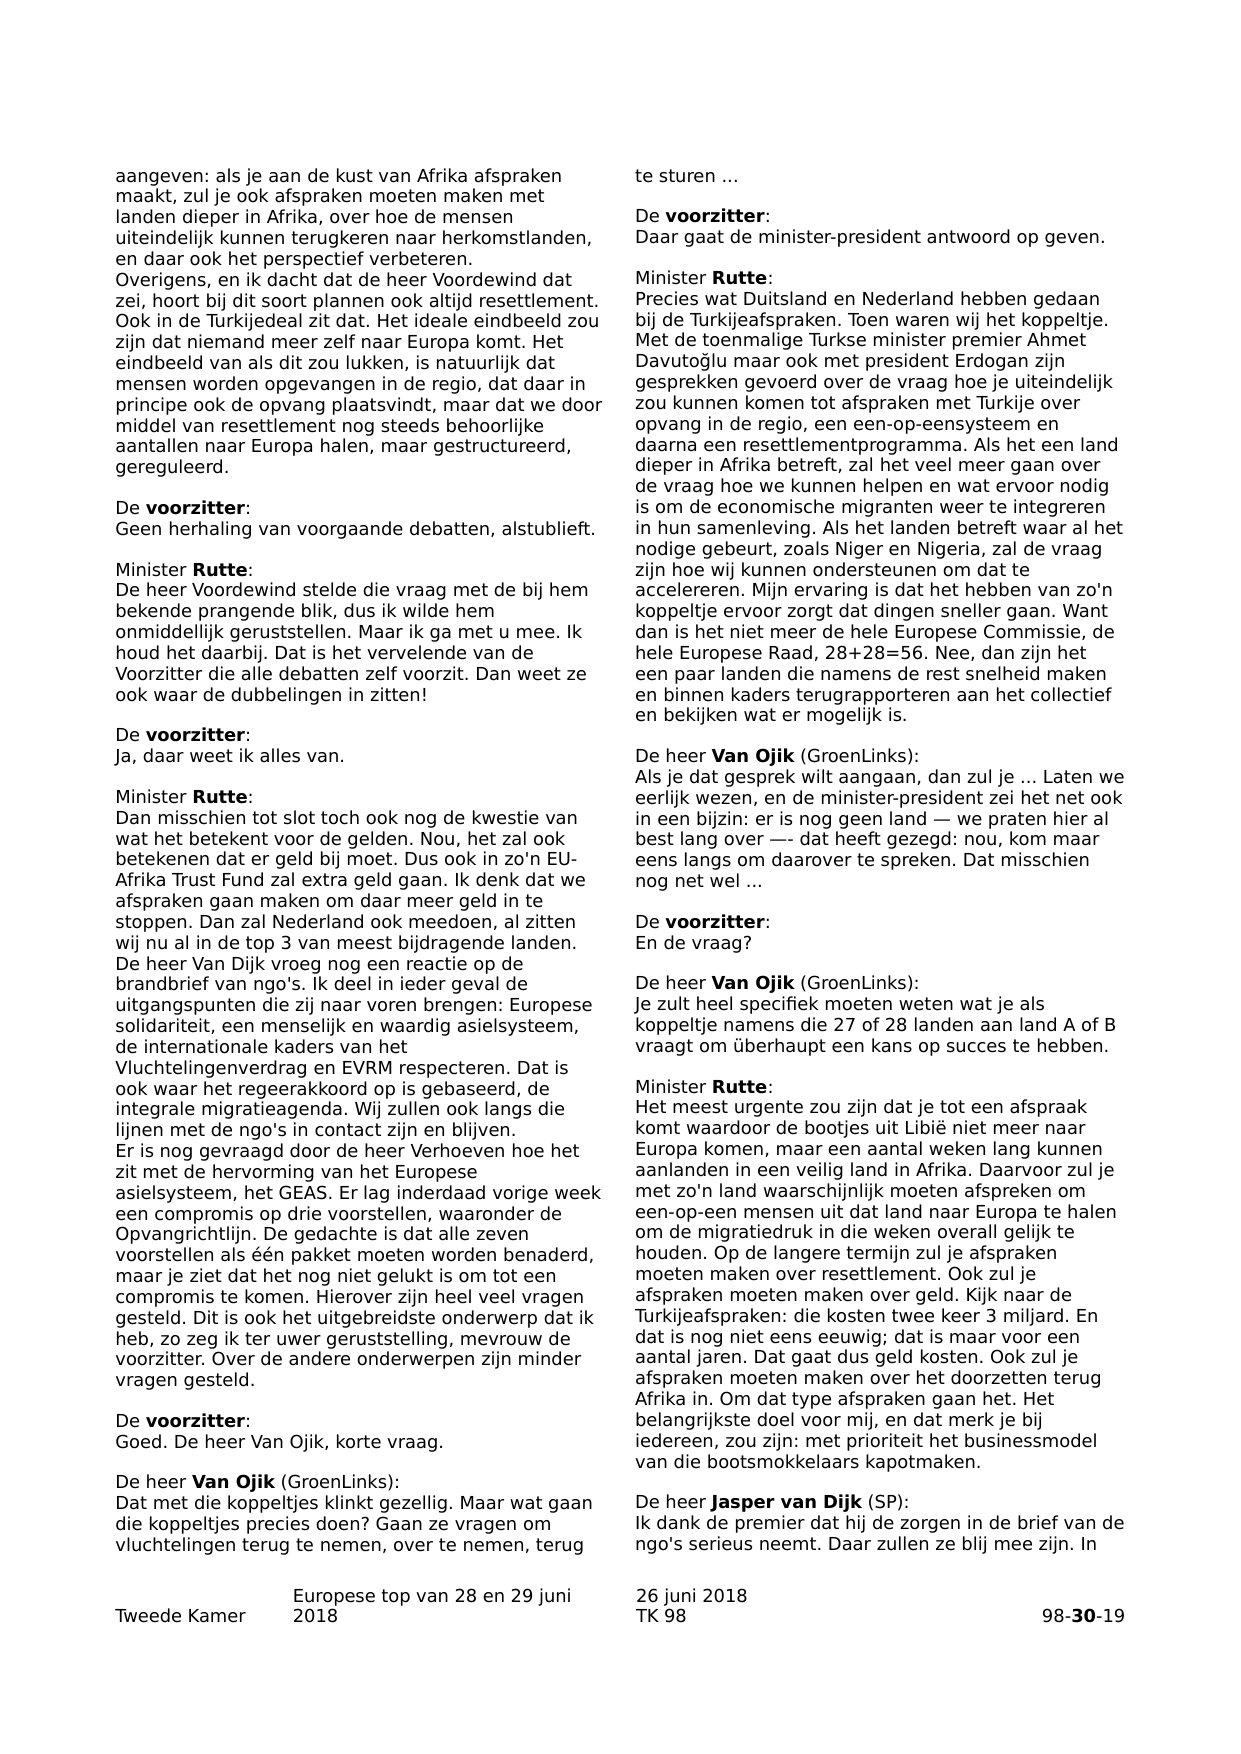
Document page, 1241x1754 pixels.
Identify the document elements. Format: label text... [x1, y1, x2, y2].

text De heer Van Ojik (GroenLinks): [115, 1472, 605, 1493]
text Minister Rutte: [635, 1076, 1125, 1097]
text Overigens, en ik dacht dat de heer Voordewind dat zei, hoort bij dit soort plannen ook altijd resettlement. Ook in de Turkijedeal zit dat. Het ideale eindbeeld zou zijn dat niemand meer zelf naar Europa komt. Het eindbeeld van als dit zou lukken, is natuurlijk dat mensen worden opgevangen in de regio, dat daar in principe ook de opvang plaatsvindt, maar dat we door middel van resettlement nog steeds behoorlijke aantallen naar Europa halen, maar gestructureerd, gereguleerd. [115, 269, 605, 478]
text Goed. De heer Van Ojik, korte vraag. [115, 1431, 605, 1452]
text De heer Voordewind stelde die vraag met de bij hem bekende prangende blik, dus ik wilde hem onmiddellijk geruststellen. Maar ik ga met u mee. Ik houd het daarbij. Dat is het vervelende van de Voorzitter die alle debatten zelf voorzit. Dan weet ze ook waar de dubbelingen in zitten! [115, 580, 605, 705]
text Ja, daar weet ik alles van. [115, 746, 605, 767]
text En de vraag? [635, 932, 1125, 953]
text De heer Van Dijk vroeg nog een reactie op de brandbrief van ngo's. Ik deel in ieder geval de uitgangspunten die zij naar voren brengen: Europese solidariteit, een menselijk en waardig asielsysteem, de internationale kaders van het Vluchtelingenverdrag en EVRM respecteren. Dat is ook waar het regeerakkoord op is gebaseerd, de integrale migratieagenda. Wij zullen ook langs die lijnen met de ngo's in contact zijn en blijven. [115, 953, 605, 1141]
text aangeven: als je aan de kust van Afrika afspraken maakt, zul je ook afspraken moeten maken met landen dieper in Afrika, over hoe de mensen uiteindelijk kunnen terugkeren naar herkomstlanden, en daar ook het perspectief verbeteren. [115, 165, 605, 269]
text De voorzitter: [115, 498, 605, 518]
text Dan misschien tot slot toch ook nog de kwestie van wat het betekent voor de gelden. Nou, het zal ook betekenen dat er geld bij moet. Dus ook in zo'n EU-Afrika Trust Fund zal extra geld gaan. Ik denk dat we afspraken gaan maken om daar meer geld in te stoppen. Dan zal Nederland ook meedoen, al zitten wij nu al in de top 3 van meest bijdragende landen. [115, 807, 605, 953]
text Dat met die koppeltjes klinkt gezellig. Maar wat gaan die koppeltjes precies doen? Gaan ze vragen om vluchtelingen terug te nemen, over te nemen, terug [115, 1493, 605, 1556]
text De heer Jasper van Dijk (SP): [635, 1492, 1125, 1513]
text Je zult heel specifiek moeten weten wat je als koppeltje namens die 27 of 28 landen aan land A of B vraagt om überhaupt een kans op succes te hebben. [635, 994, 1125, 1056]
text Het meest urgente zou zijn dat je tot een afspraak komt waardoor de bootjes uit Libië niet meer naar Europa komen, maar een aantal weken lang kunnen aanlanden in een veilig land in Afrika. Daarvoor zul je met zo'n land waarschijnlijk moeten afspreken om een-op-een mensen uit dat land naar Europa te halen om de migratiedruk in die weken overall gelijk te houden. Op de langere termijn zul je afspraken moeten maken over resettlement. Ook zul je afspraken moeten maken over geld. Kijk naar de Turkijeafspraken: die kosten twee keer 3 miljard. En dat is nog niet eens eeuwig; dat is maar voor een aantal jaren. Dat gaat dus geld kosten. Ook zul je afspraken moeten maken over het doorzetten terug Afrika in. Om dat type afspraken gaan het. Het belangrijkste doel voor mij, en dat merk je bij iedereen, zou zijn: met prioriteit het businessmodel van die bootsmokkelaars kapotmaken. [635, 1097, 1125, 1472]
text De heer Van Ojik (GroenLinks): [635, 973, 1125, 994]
text De voorzitter: [635, 912, 1125, 932]
text De voorzitter: [115, 1411, 605, 1431]
text Er is nog gevraagd door de heer Verhoeven hoe het zit met de hervorming van het Europese asielsysteem, het GEAS. Er lag inderdaad vorige week een compromis op drie voorstellen, waaronder de Opvangrichtlijn. De gedachte is dat alle zeven voorstellen als één pakket moeten worden benaderd, maar je ziet dat het nog niet gelukt is om tot een compromis te komen. Hierover zijn heel veel vragen gesteld. Dit is ook het uitgebreidste onderwerp dat ik heb, zo zeg ik ter uwer geruststelling, mevrouw de voorzitter. Over de andere onderwerpen zijn minder vragen gesteld. [115, 1141, 605, 1391]
text Minister Rutte: [115, 787, 605, 807]
text Precies wat Duitsland en Nederland hebben gedaan bij de Turkijeafspraken. Toen waren wij het koppeltje. Met de toenmalige Turkse minister premier Ahmet Davutoğlu maar ook met president Erdogan zijn gesprekken gevoerd over de vraag hoe je uiteindelijk zou kunnen komen tot afspraken met Turkije over opvang in de regio, een een-op-eensysteem en daarna een resettlementprogramma. Als het een land dieper in Afrika betreft, zal het veel meer gaan over de vraag hoe we kunnen helpen en wat ervoor nodig is om de economische migranten weer te integreren in hun samenleving. Als het landen betreft waar al het nodige gebeurt, zoals Niger en Nigeria, zal de vraag zijn hoe wij kunnen ondersteunen om dat te accelereren. Mijn ervaring is dat het hebben van zo'n koppeltje ervoor zorgt dat dingen sneller gaan. Want dan is het niet meer de hele Europese Commissie, de hele Europese Raad, 28+28=56. Nee, dan zijn het een paar landen die namens de rest snelheid maken en binnen kaders terugrapporteren aan het collectief en bekijken wat er mogelijk is. [635, 288, 1125, 726]
text Geen herhaling van voorgaande debatten, alstublieft. [115, 518, 605, 539]
text Minister Rutte: [115, 559, 605, 580]
text De heer Van Ojik (GroenLinks): [635, 746, 1125, 767]
text Daar gaat de minister-president antwoord op geven. [635, 227, 1125, 248]
text Ik dank de premier dat hij de zorgen in de brief van de ngo's serieus neemt. Daar zullen ze blij mee zijn. In [635, 1513, 1125, 1554]
text Als je dat gesprek wilt aangaan, dan zul je ... Laten we eerlijk wezen, en de minister-president zei het net ook in een bijzin: er is nog geen land — we praten hier al best lang over —- dat heeft gezegd: nou, kom maar eens langs om daarover te spreken. Dat misschien nog net wel ... [635, 767, 1125, 892]
text De voorzitter: [635, 206, 1125, 227]
text te sturen ... [635, 165, 1125, 186]
text Minister Rutte: [635, 268, 1125, 288]
text De voorzitter: [115, 725, 605, 746]
